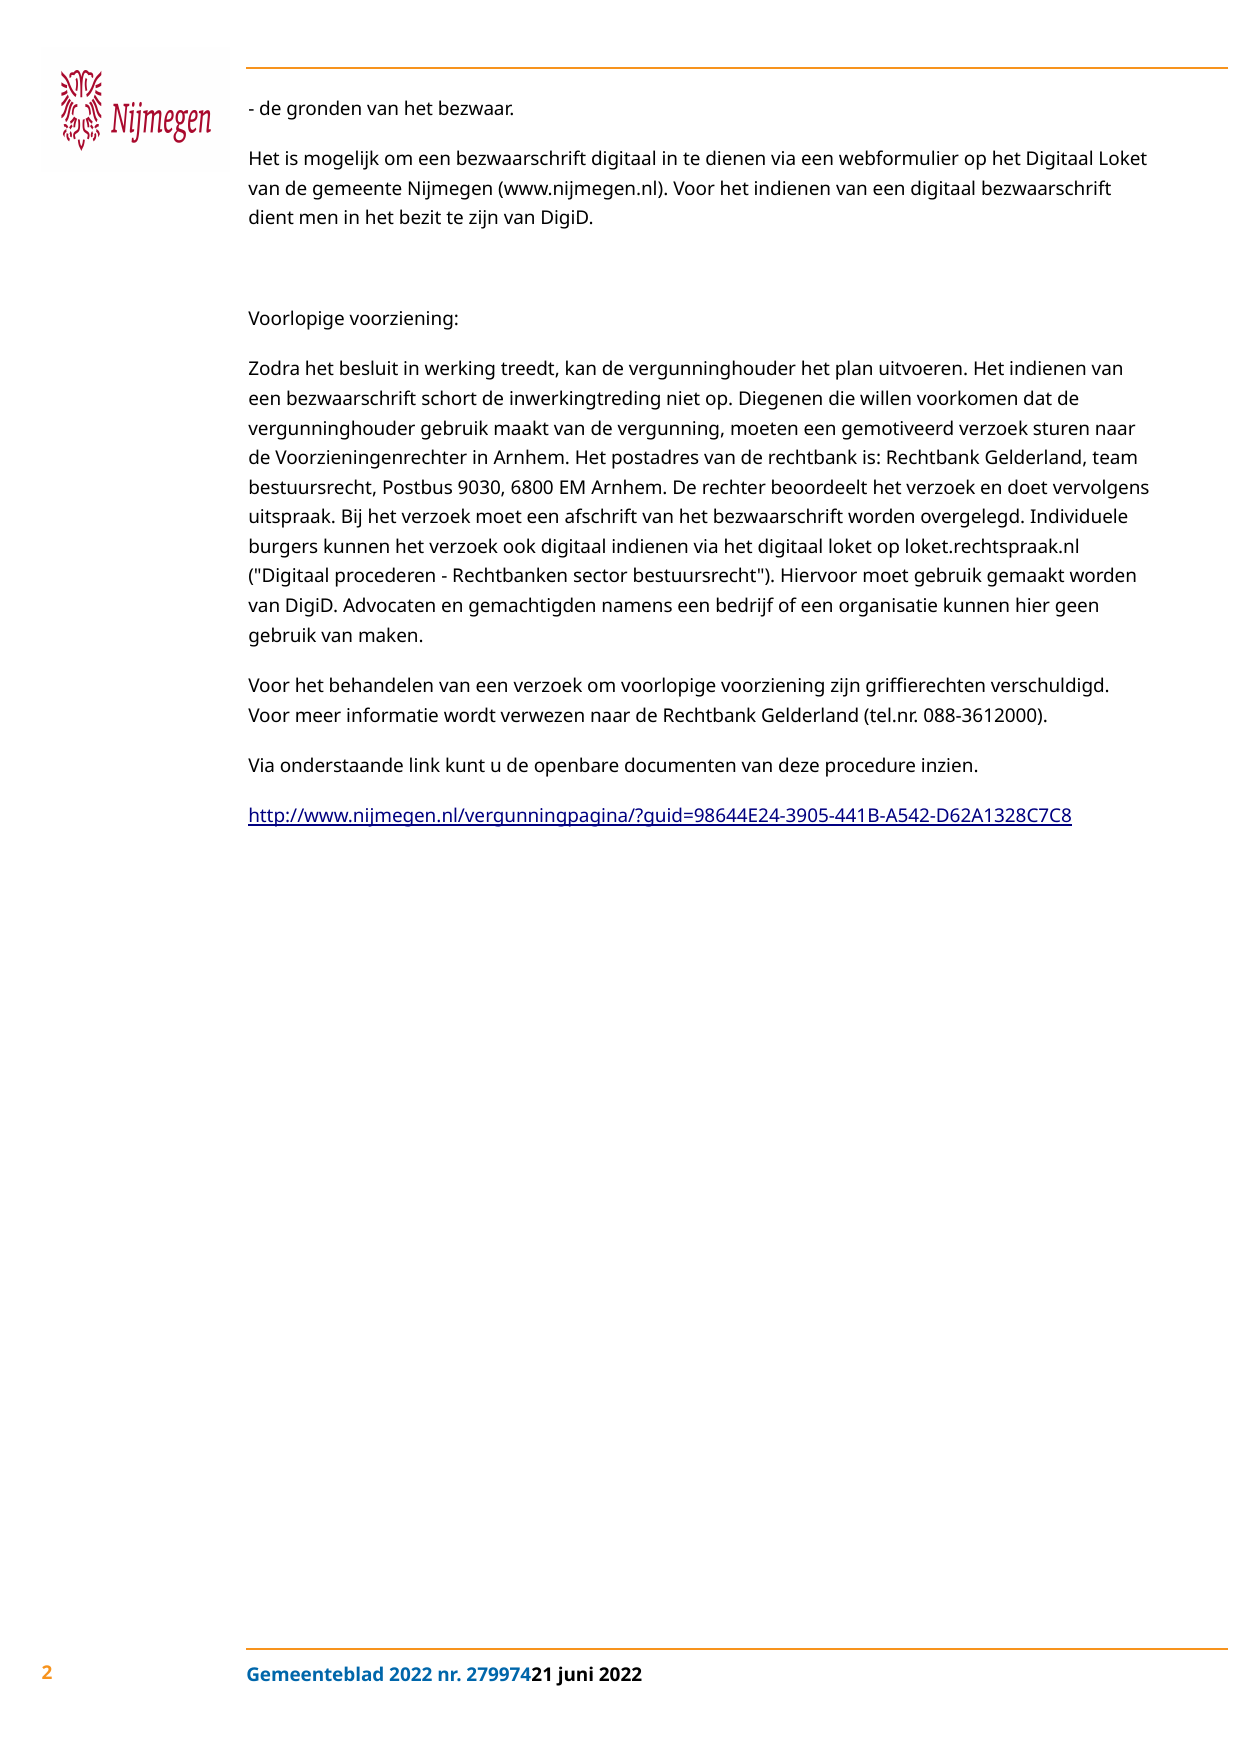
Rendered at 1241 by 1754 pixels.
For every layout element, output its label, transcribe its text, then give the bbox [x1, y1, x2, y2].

text Voorlopige voorziening: [248, 305, 1152, 331]
text http://www.nijmegen.nl/vergunningpagina/?guid=98644E24-3905-441B-A542-D62A1328C7C8 [248, 803, 1152, 828]
picture [41, 47, 231, 172]
text Het is mogelijk om een bezwaarschrift digitaal in te dienen via een webformulier op het Digitaal Loket van de gemeente Nijmegen (www.nijmegen.nl). Voor het indienen van een digitaal bezwaarschrift dient men in het bezit te zijn van DigiD. [248, 145, 1152, 230]
text Zodra het besluit in werking treedt, kan de vergunninghouder het plan uitvoeren. Het indienen van een bezwaarschrift schort de inwerkingtreding niet op. Diegenen die willen voorkomen dat de vergunninghouder gebruik maakt van de vergunning, moeten een gemotiveerd verzoek sturen naar de Voorzieningenrechter in Arnhem. Het postadres van de rechtbank is: Rechtbank Gelderland, team bestuursrecht, Postbus 9030, 6800 EM Arnhem. De rechter beoordeelt het verzoek en doet vervolgens uitspraak. Bij het verzoek moet een afschrift van het bezwaarschrift worden overgelegd. Individuele burgers kunnen het verzoek ook digitaal indienen via het digitaal loket op loket.rechtspraak.nl ("Digitaal procederen - Rechtbanken sector bestuursrecht"). Hiervoor moet gebruik gemaakt worden van DigiD. Advocaten en gemachtigden namens een bedrijf of een organisatie kunnen hier geen gebruik van maken. [248, 356, 1152, 648]
text - de gronden van het bezwaar. [248, 95, 1152, 121]
text Via onderstaande link kunt u de openbare documenten van deze procedure inzien. [248, 752, 1152, 778]
text Voor het behandelen van een verzoek om voorlopige voorziening zijn griffierechten verschuldigd. Voor meer informatie wordt verwezen naar de Rechtbank Gelderland (tel.nr. 088-3612000). [248, 672, 1152, 728]
